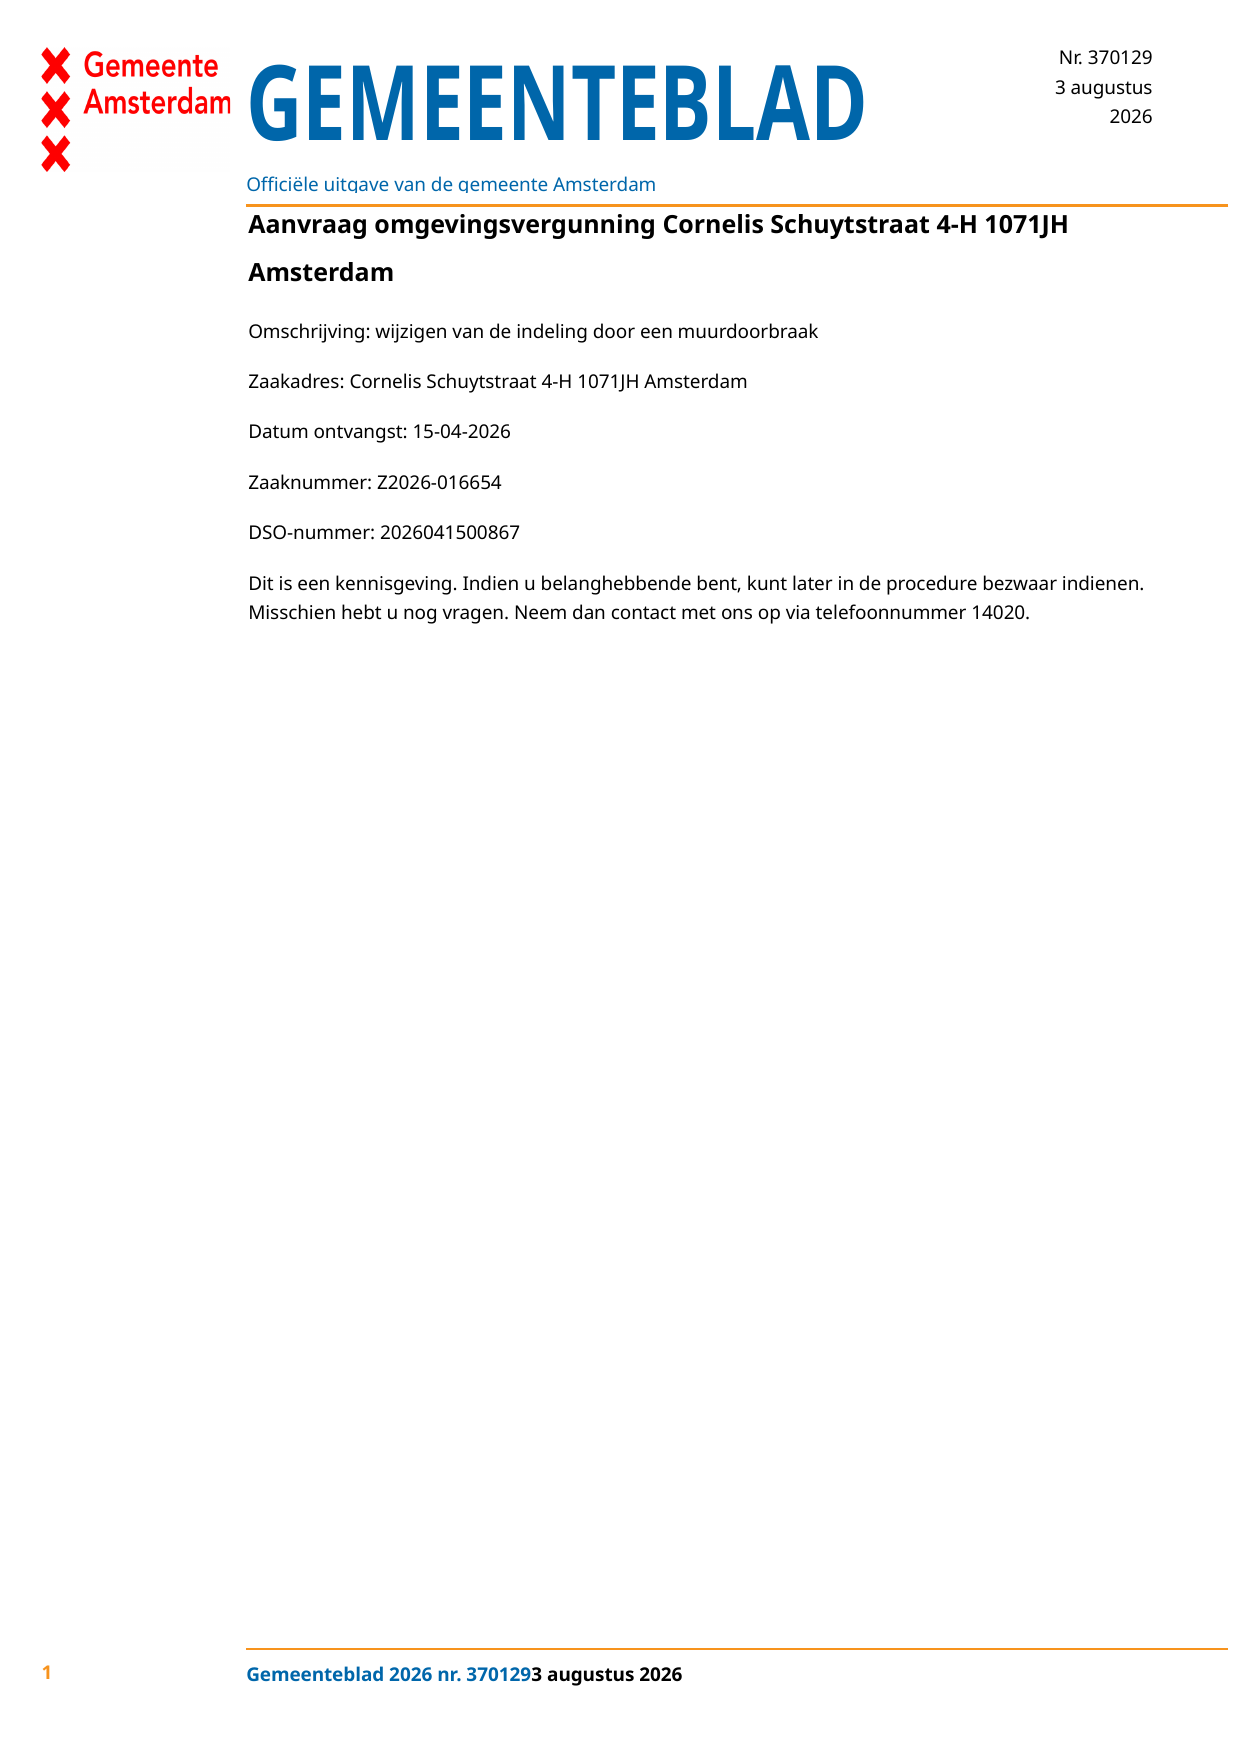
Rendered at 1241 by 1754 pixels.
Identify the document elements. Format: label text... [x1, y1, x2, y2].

picture [41, 47, 231, 172]
text Zaaknummer: Z2026-016654 [248, 469, 1152, 495]
text Aanvraag omgevingsvergunning Cornelis Schuytstraat 4-H 1071JH Amsterdam [248, 207, 1152, 288]
text DSO-nummer: 2026041500867 [248, 519, 1152, 545]
text Omschrijving: wijzigen van de indeling door een muurdoorbraak [248, 318, 1152, 344]
text Dit is een kennisgeving. Indien u belanghebbende bent, kunt later in de procedure bezwaar indienen. Misschien hebt u nog vragen. Neem dan contact met ons op via telefoonnummer 14020. [248, 570, 1152, 625]
text Zaakadres: Cornelis Schuytstraat 4-H 1071JH Amsterdam [248, 368, 1152, 394]
text Datum ontvangst: 15-04-2026 [248, 419, 1152, 444]
